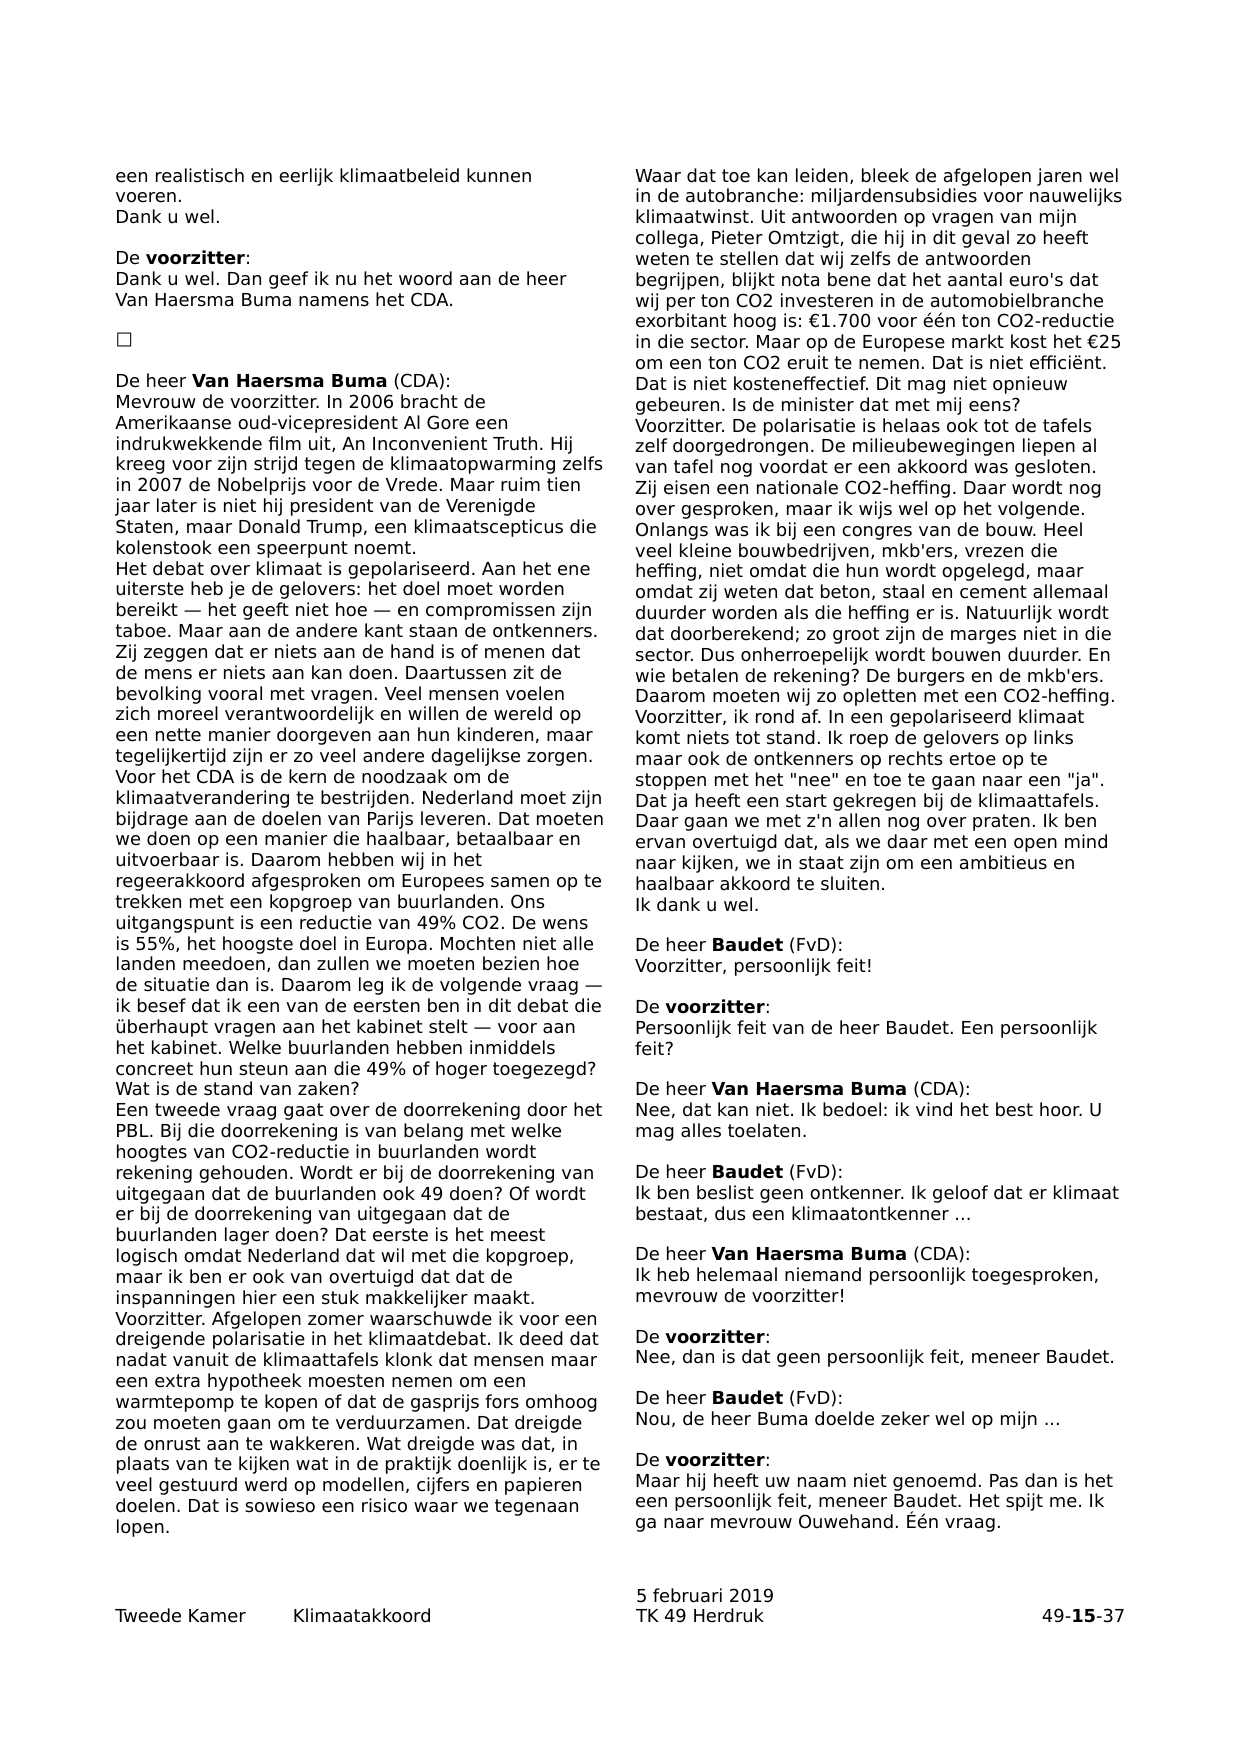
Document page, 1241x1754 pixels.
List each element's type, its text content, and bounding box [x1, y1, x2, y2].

text De heer Baudet (FvD): [635, 1388, 1125, 1409]
text Ik ben beslist geen ontkenner. Ik geloof dat er klimaat bestaat, dus een klimaatontkenner ... [635, 1182, 1125, 1224]
text De heer Baudet (FvD): [635, 935, 1125, 956]
text Waar dat toe kan leiden, bleek de afgelopen jaren wel in de autobranche: miljardensubsidies voor nauwelijks klimaatwinst. Uit antwoorden op vragen van mijn collega, Pieter Omtzigt, die hij in dit geval zo heeft weten te stellen dat wij zelfs de antwoorden begrijpen, blijkt nota bene dat het aantal euro's dat wij per ton CO2 investeren in de automobielbranche exorbitant hoog is: €1.700 voor één ton CO2-reductie in die sector. Maar op de Europese markt kost het €25 om een ton CO2 eruit te nemen. Dat is niet efficiënt. Dat is niet kosteneffectief. Dit mag niet opnieuw gebeuren. Is de minister dat met mij eens? [635, 165, 1125, 415]
text Dank u wel. Dan geef ik nu het woord aan de heer Van Haersma Buma namens het CDA. [115, 268, 605, 310]
text Maar hij heeft uw naam niet genoemd. Pas dan is het een persoonlijk feit, meneer Baudet. Het spijt me. Ik ga naar mevrouw Ouwehand. Één vraag. [635, 1470, 1125, 1533]
text Ik heb helemaal niemand persoonlijk toegesproken, mevrouw de voorzitter! [635, 1265, 1125, 1306]
text Nou, de heer Buma doelde zeker wel op mijn ... [635, 1409, 1125, 1429]
text De heer Van Haersma Buma (CDA): [635, 1079, 1125, 1100]
text De heer Van Haersma Buma (CDA): [635, 1244, 1125, 1265]
text Mevrouw de voorzitter. In 2006 bracht de Amerikaanse oud-vicepresident Al Gore een indrukwekkende film uit, An Inconvenient Truth. Hij kreeg voor zijn strijd tegen de klimaatopwarming zelfs in 2007 de Nobelprijs voor de Vrede. Maar ruim tien jaar later is niet hij president van de Verenigde Staten, maar Donald Trump, een klimaatscepticus die kolenstook een speerpunt noemt. [115, 392, 605, 558]
text De voorzitter: [115, 248, 605, 268]
text Een tweede vraag gaat over de doorrekening door het PBL. Bij die doorrekening is van belang met welke hoogtes van CO2-reductie in buurlanden wordt rekening gehouden. Wordt er bij de doorrekening van uitgegaan dat de buurlanden ook 49 doen? Of wordt er bij de doorrekening van uitgegaan dat de buurlanden lager doen? Dat eerste is het meest logisch omdat Nederland dat wil met die kopgroep, maar ik ben er ook van overtuigd dat dat de inspanningen hier een stuk makkelijker maakt. [115, 1100, 605, 1308]
text Voorzitter, ik rond af. In een gepolariseerd klimaat komt niets tot stand. Ik roep de gelovers op links maar ook de ontkenners op rechts ertoe op te stoppen met het "nee" en toe te gaan naar een "ja". Dat ja heeft een start gekregen bij de klimaattafels. Daar gaan we met z'n allen nog over praten. Ik ben ervan overtuigd dat, als we daar met een open mind naar kijken, we in staat zijn om een ambitieus en haalbaar akkoord te sluiten. [635, 707, 1125, 894]
text Voorzitter. De polarisatie is helaas ook tot de tafels zelf doorgedrongen. De milieubewegingen liepen al van tafel nog voordat er een akkoord was gesloten. Zij eisen een nationale CO2-heffing. Daar wordt nog over gesproken, maar ik wijs wel op het volgende. Onlangs was ik bij een congres van de bouw. Heel veel kleine bouwbedrijven, mkb'ers, vrezen die heffing, niet omdat die hun wordt opgelegd, maar omdat zij weten dat beton, staal en cement allemaal duurder worden als die heffing er is. Natuurlijk wordt dat doorberekend; zo groot zijn de marges niet in die sector. Dus onherroepelijk wordt bouwen duurder. En wie betalen de rekening? De burgers en de mkb'ers. Daarom moeten wij zo opletten met een CO2-heffing. [635, 415, 1125, 707]
text De voorzitter: [635, 1326, 1125, 1347]
text De heer Van Haersma Buma (CDA): [115, 371, 605, 392]
text Het debat over klimaat is gepolariseerd. Aan het ene uiterste heb je de gelovers: het doel moet worden bereikt — het geeft niet hoe — en compromissen zijn taboe. Maar aan de andere kant staan de ontkenners. Zij zeggen dat er niets aan de hand is of menen dat de mens er niets aan kan doen. Daartussen zit de bevolking vooral met vragen. Veel mensen voelen zich moreel verantwoordelijk en willen de wereld op een nette manier doorgeven aan hun kinderen, maar tegelijkertijd zijn er zo veel andere dagelijkse zorgen. Voor het CDA is de kern de noodzaak om de klimaatverandering te bestrijden. Nederland moet zijn bijdrage aan de doelen van Parijs leveren. Dat moeten we doen op een manier die haalbaar, betaalbaar en uitvoerbaar is. Daarom hebben wij in het regeerakkoord afgesproken om Europees samen op te trekken met een kopgroep van buurlanden. Ons uitgangspunt is een reductie van 49% CO2. De wens is 55%, het hoogste doel in Europa. Mochten niet alle landen meedoen, dan zullen we moeten bezien hoe de situatie dan is. Daarom leg ik de volgende vraag — ik besef dat ik een van de eersten ben in dit debat die überhaupt vragen aan het kabinet stelt — voor aan het kabinet. Welke buurlanden hebben inmiddels concreet hun steun aan die 49% of hoger toegezegd? Wat is de stand van zaken? [115, 558, 605, 1100]
text De heer Baudet (FvD): [635, 1162, 1125, 1182]
text Voorzitter, persoonlijk feit! [635, 956, 1125, 977]
text Nee, dat kan niet. Ik bedoel: ik vind het best hoor. U mag alles toelaten. [635, 1100, 1125, 1142]
text Persoonlijk feit van de heer Baudet. Een persoonlijk feit? [635, 1018, 1125, 1059]
text Ik dank u wel. [635, 894, 1125, 915]
text Dank u wel. [115, 207, 605, 228]
text Nee, dan is dat geen persoonlijk feit, meneer Baudet. [635, 1347, 1125, 1368]
text Voorzitter. Afgelopen zomer waarschuwde ik voor een dreigende polarisatie in het klimaatdebat. Ik deed dat nadat vanuit de klimaattafels klonk dat mensen maar een extra hypotheek moesten nemen om een warmtepomp te kopen of dat de gasprijs fors omhoog zou moeten gaan om te verduurzamen. Dat dreigde de onrust aan te wakkeren. Wat dreigde was dat, in plaats van te kijken wat in de praktijk doenlijk is, er te veel gestuurd werd op modellen, cijfers en papieren doelen. Dat is sowieso een risico waar we tegenaan lopen. [115, 1308, 605, 1537]
text De voorzitter: [635, 1449, 1125, 1470]
text ⬜ [115, 330, 605, 351]
text een realistisch en eerlijk klimaatbeleid kunnen voeren. [115, 165, 605, 207]
text De voorzitter: [635, 997, 1125, 1018]
